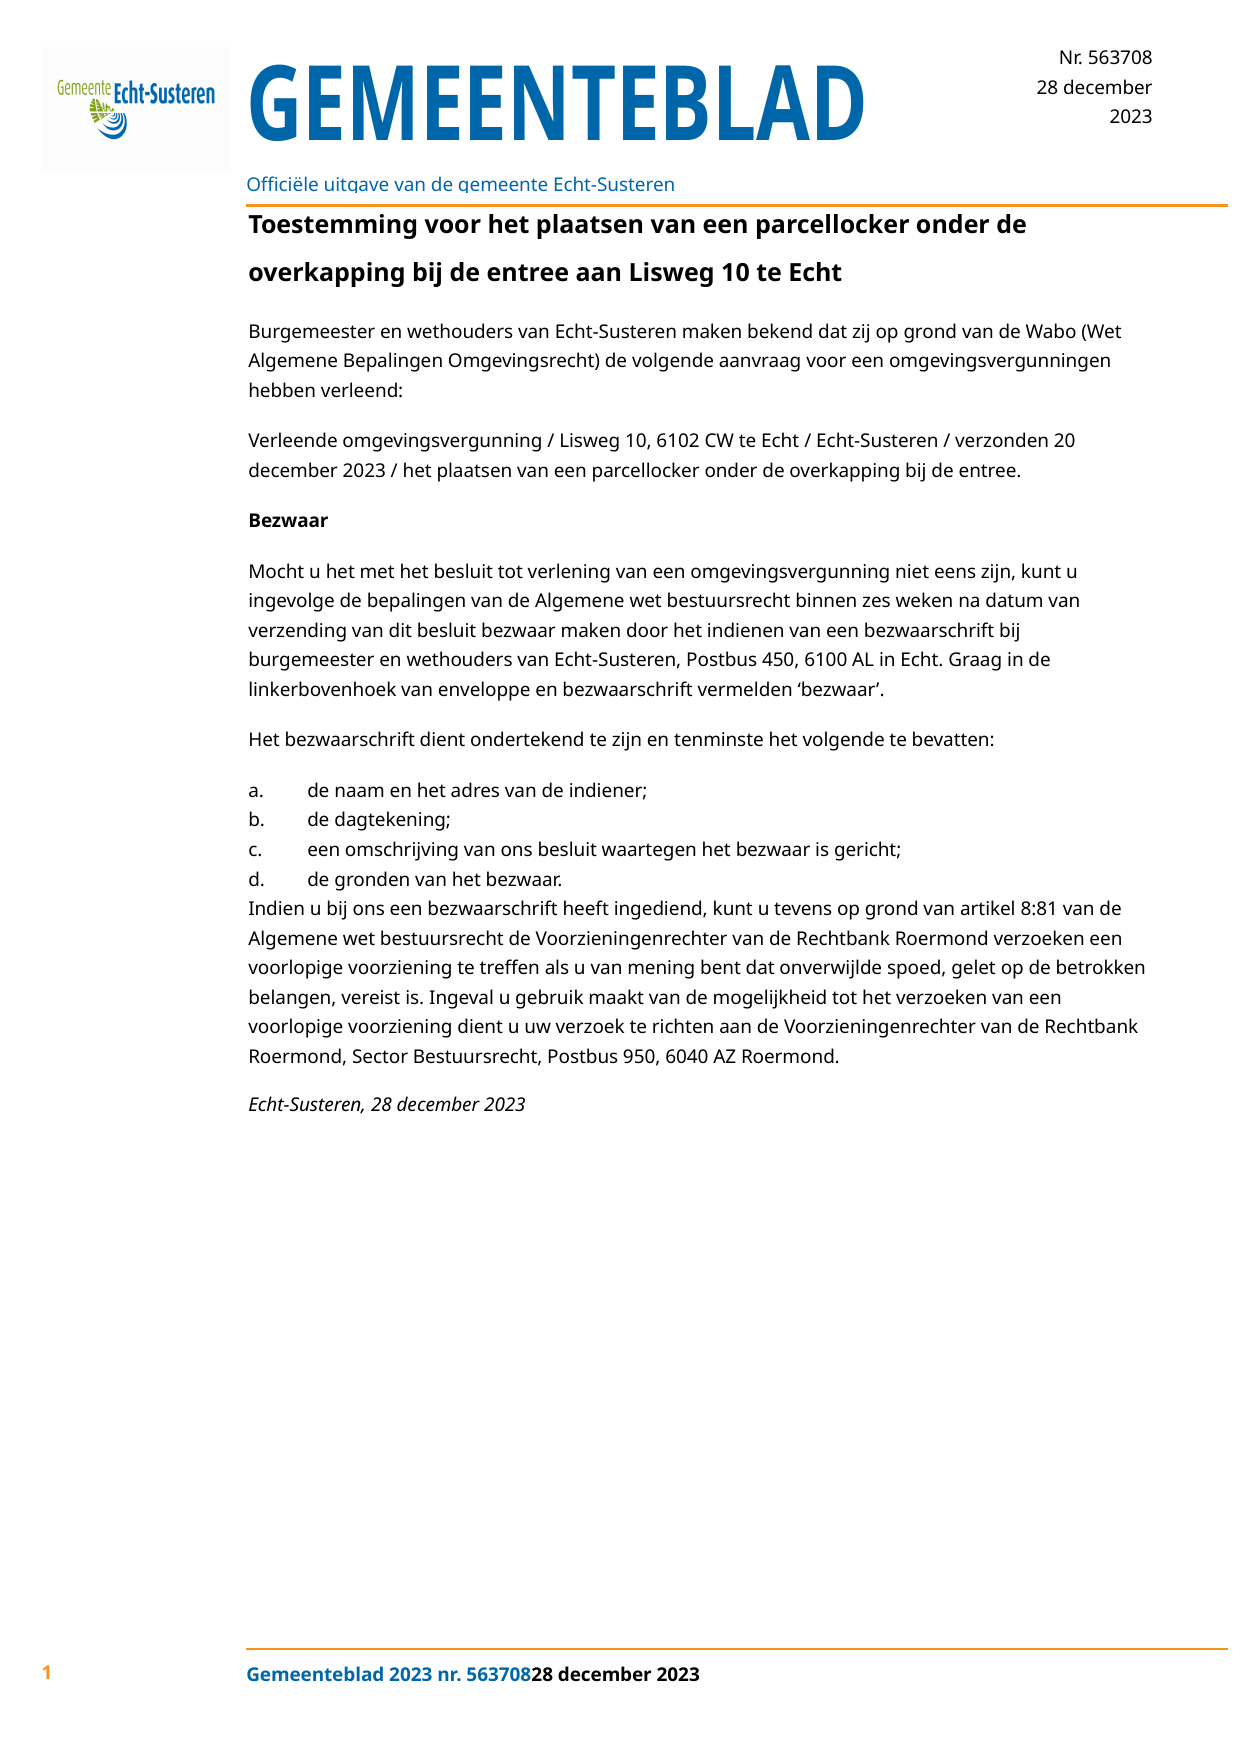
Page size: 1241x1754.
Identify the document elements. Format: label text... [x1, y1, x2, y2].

text Mocht u het met het besluit tot verlening van een omgevingsvergunning niet eens zijn, kunt u ingevolge de bepalingen van de Algemene wet bestuursrecht binnen zes weken na datum van verzending van dit besluit bezwaar maken door het indienen van een bezwaarschrift bij burgemeester en wethouders van Echt-Susteren, Postbus 450, 6100 AL in Echt. Graag in de linkerbovenhoek van enveloppe en bezwaarschrift vermelden ‘bezwaar’. [248, 558, 1152, 702]
picture [41, 47, 231, 172]
list de naam en het adres van de indiener; [248, 777, 1152, 803]
text Bezwaar [248, 507, 1152, 533]
list de dagtekening; [248, 807, 1152, 832]
text Verleende omgevingsvergunning / Lisweg 10, 6102 CW te Echt / Echt-Susteren / verzonden 20 december 2023 / het plaatsen van een parcellocker onder de overkapping bij de entree. [248, 427, 1152, 483]
text Echt-Susteren, 28 december 2023 [248, 1091, 1152, 1117]
text Indien u bij ons een bezwaarschrift heeft ingediend, kunt u tevens op grond van artikel 8:81 van de Algemene wet bestuursrecht de Voorzieningenrechter van de Rechtbank Roermond verzoeken een voorlopige voorziening te treffen als u van mening bent dat onverwijlde spoed, gelet op de betrokken belangen, vereist is. Ingeval u gebruik maakt van de mogelijkheid tot het verzoeken van een voorlopige voorziening dient u uw verzoek te richten aan de Voorzieningenrechter van de Rechtbank Roermond, Sector Bestuursrecht, Postbus 950, 6040 AZ Roermond. [248, 895, 1152, 1069]
text Toestemming voor het plaatsen van een parcellocker onder de overkapping bij de entree aan Lisweg 10 te Echt [248, 207, 1152, 288]
text Burgemeester en wethouders van Echt-Susteren maken bekend dat zij op grond van de Wabo (Wet Algemene Bepalingen Omgevingsrecht) de volgende aanvraag voor een omgevingsvergunningen hebben verleend: [248, 318, 1152, 403]
list de gronden van het bezwaar. [248, 866, 1152, 892]
list een omschrijving van ons besluit waartegen het bezwaar is gericht; [248, 836, 1152, 862]
text Het bezwaarschrift dient ondertekend te zijn en tenminste het volgende te bevatten: [248, 727, 1152, 752]
